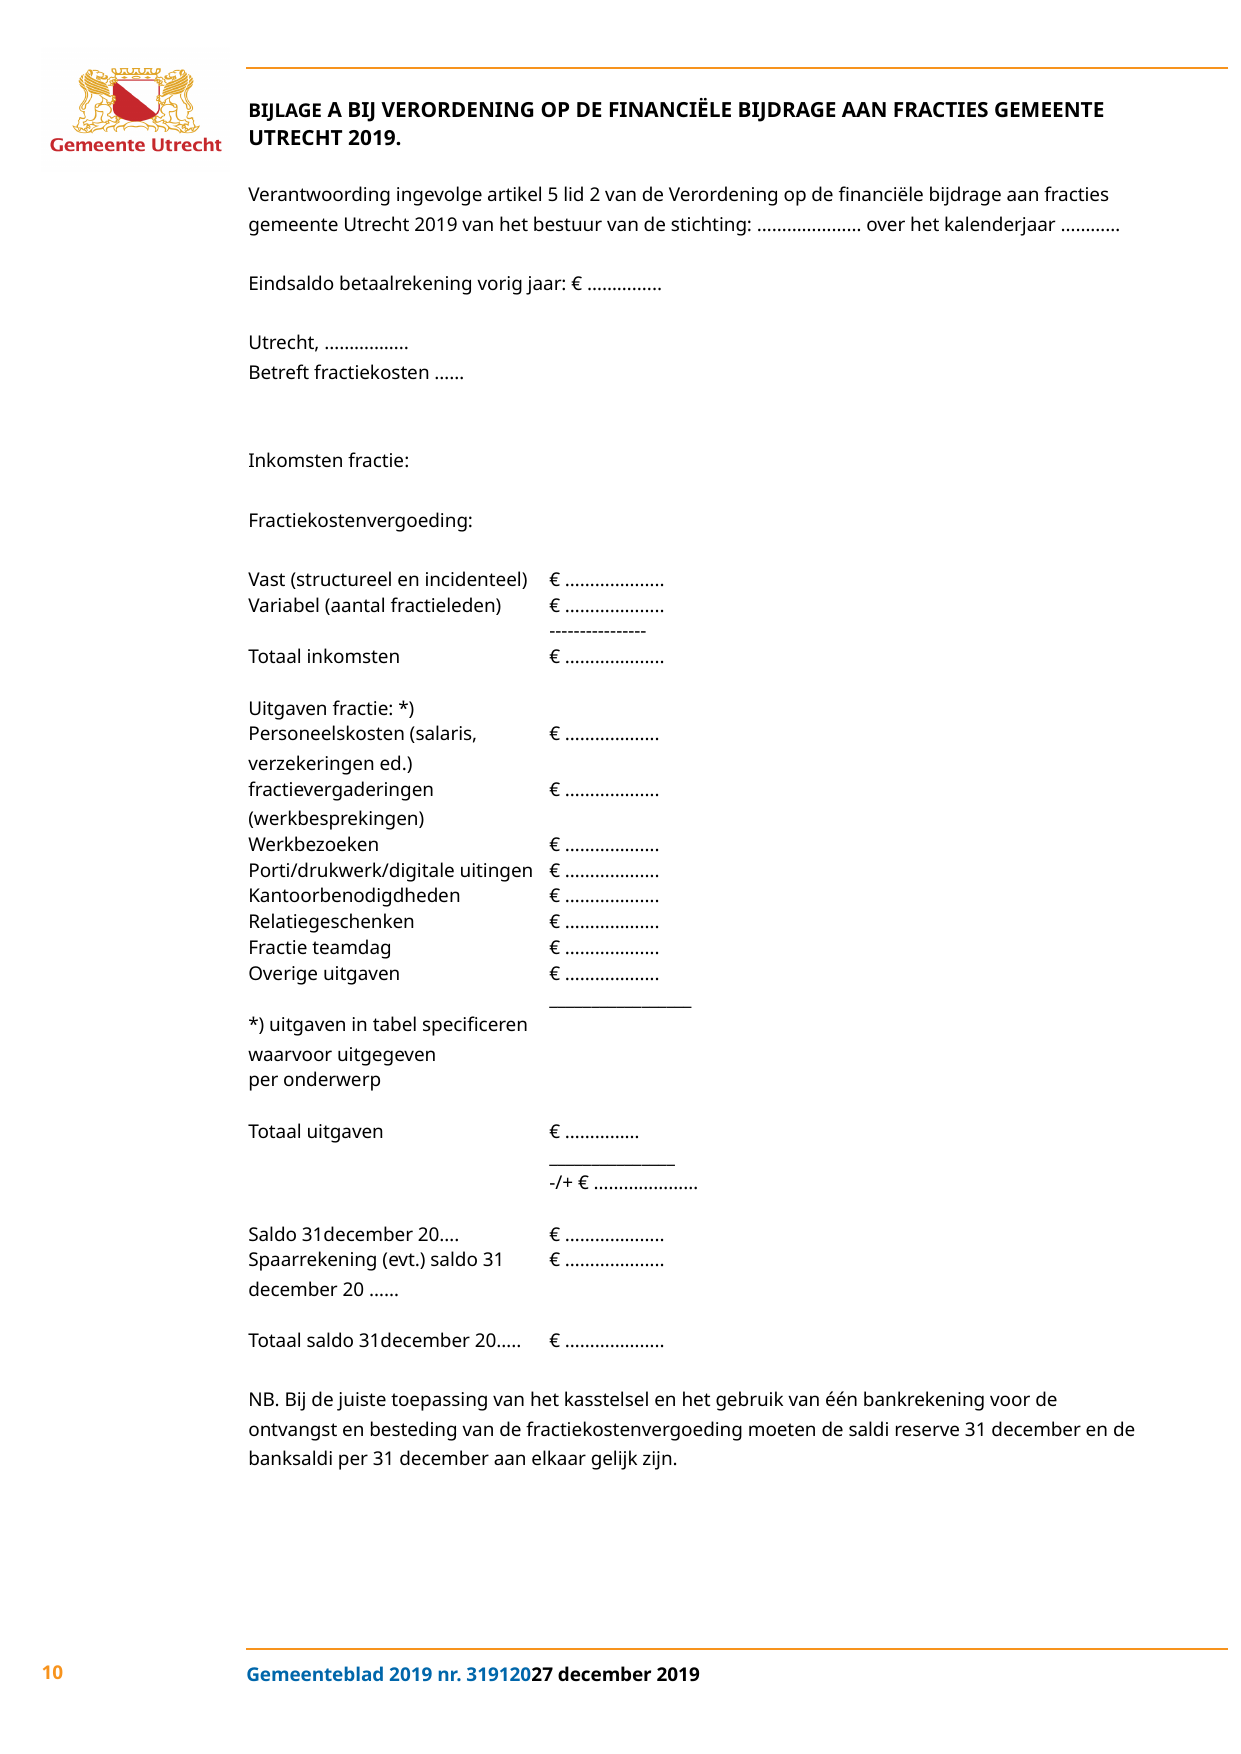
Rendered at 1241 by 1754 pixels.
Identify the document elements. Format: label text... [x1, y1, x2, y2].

table_cell [549, 1011, 850, 1066]
text Betreft fractiekosten …… [248, 359, 1152, 384]
table_cell [549, 669, 850, 695]
table_cell Fractie teamdag [248, 934, 549, 960]
table_header Vast (structureel en incidenteel) [248, 566, 549, 592]
table_cell [850, 1195, 1152, 1221]
text Eindsaldo betaalrekening vorig jaar: € ………...... [248, 270, 1152, 296]
table_cell Totaal uitgaven [248, 1118, 549, 1144]
table_cell Variabel (aantal fractieleden) [248, 592, 549, 617]
table_cell [850, 985, 1152, 1011]
table_cell Personeelskosten (salaris, verzekeringen ed.) [248, 720, 549, 776]
table_cell [248, 618, 549, 643]
table_cell [850, 1328, 1152, 1353]
table_cell [850, 669, 1152, 695]
table_cell _______________ [549, 1144, 850, 1169]
table_cell [248, 669, 549, 695]
table_header [850, 566, 1152, 592]
picture [41, 47, 231, 172]
table_cell [850, 1221, 1152, 1247]
table_cell [850, 883, 1152, 908]
table_cell [850, 1092, 1152, 1118]
table_cell Uitgaven fractie: *) [248, 695, 549, 720]
table_cell [850, 643, 1152, 669]
table_cell € ……………….. [549, 1328, 850, 1353]
table_cell [850, 857, 1152, 882]
table_cell Kantoorbenodigdheden [248, 883, 549, 908]
table_cell [549, 1302, 850, 1328]
table_cell Saldo 31december 20…. [248, 1221, 549, 1247]
table_cell [248, 1144, 549, 1169]
table_cell [850, 1144, 1152, 1169]
table_cell [850, 776, 1152, 831]
text NB. Bij de juiste toepassing van het kasstelsel en het gebruik van één bankrekening voor de ontvangst en besteding van de fractiekostenvergoeding moeten de saldi reserve 31 december en de banksaldi per 31 december aan elkaar gelijk zijn. [248, 1386, 1152, 1471]
table_cell [850, 1066, 1152, 1092]
table_cell € ………………. [549, 831, 850, 857]
table_cell € ………………. [549, 883, 850, 908]
table_cell [248, 1092, 549, 1118]
table_header € ……………….. [549, 566, 850, 592]
text BIJLAGE A BIJ VERORDENING OP DE FINANCIËLE BIJDRAGE AAN FRACTIES GEMEENTE UTRECHT 2019. [248, 95, 1152, 152]
table_cell [850, 592, 1152, 617]
table_cell [850, 960, 1152, 985]
table_cell € ……………….. [549, 643, 850, 669]
table_cell [850, 934, 1152, 960]
table_cell Werkbezoeken [248, 831, 549, 857]
table_cell per onderwerp [248, 1066, 549, 1092]
table_cell [850, 695, 1152, 720]
table_cell [850, 1302, 1152, 1328]
table_cell [248, 1302, 549, 1328]
table_cell Overige uitgaven [248, 960, 549, 985]
table_cell [850, 831, 1152, 857]
text Utrecht, …………….. [248, 329, 1152, 355]
table_cell [850, 1011, 1152, 1066]
table_cell € ………………. [549, 934, 850, 960]
table_cell _________________ [549, 985, 850, 1011]
table_cell € ………………. [549, 776, 850, 831]
table_cell € ……………….. [549, 592, 850, 617]
table_cell [248, 1169, 549, 1195]
table_cell Relatiegeschenken [248, 908, 549, 934]
table_cell [850, 618, 1152, 643]
table_cell [850, 908, 1152, 934]
table_cell [549, 695, 850, 720]
table_cell [549, 1092, 850, 1118]
table_cell [248, 1195, 549, 1221]
table_cell Spaarrekening (evt.) saldo 31 december 20 …… [248, 1247, 549, 1302]
table_cell € ……………….. [549, 1221, 850, 1247]
table_cell [850, 720, 1152, 776]
text Verantwoording ingevolge artikel 5 lid 2 van de Verordening op de financiële bijdrage aan fracties gemeente Utrecht 2019 van het bestuur van de stichting: ………………… over het kalenderjaar ………… [248, 181, 1152, 237]
table_cell € …………… [549, 1118, 850, 1144]
table_cell ---------------- [549, 618, 850, 643]
table_cell [248, 985, 549, 1011]
table_cell [549, 1195, 850, 1221]
table_cell Totaal saldo 31december 20….. [248, 1328, 549, 1353]
table_cell [549, 1066, 850, 1092]
table_cell € ……………….. [549, 1247, 850, 1302]
table_cell [850, 1118, 1152, 1144]
text Inkomsten fractie: [248, 448, 1152, 473]
table_cell Porti/drukwerk/digitale uitingen [248, 857, 549, 882]
table_cell € ………………. [549, 857, 850, 882]
table_cell *) uitgaven in tabel specificeren waarvoor uitgegeven [248, 1011, 549, 1066]
table_cell € ………………. [549, 960, 850, 985]
table_cell fractievergaderingen (werkbesprekingen) [248, 776, 549, 831]
table_cell Totaal inkomsten [248, 643, 549, 669]
text Fractiekostenvergoeding: [248, 507, 1152, 532]
table_cell [850, 1247, 1152, 1302]
table_cell [850, 1169, 1152, 1195]
table_cell -/+ € ………………… [549, 1169, 850, 1195]
table_cell € ………………. [549, 908, 850, 934]
table_cell € ………………. [549, 720, 850, 776]
